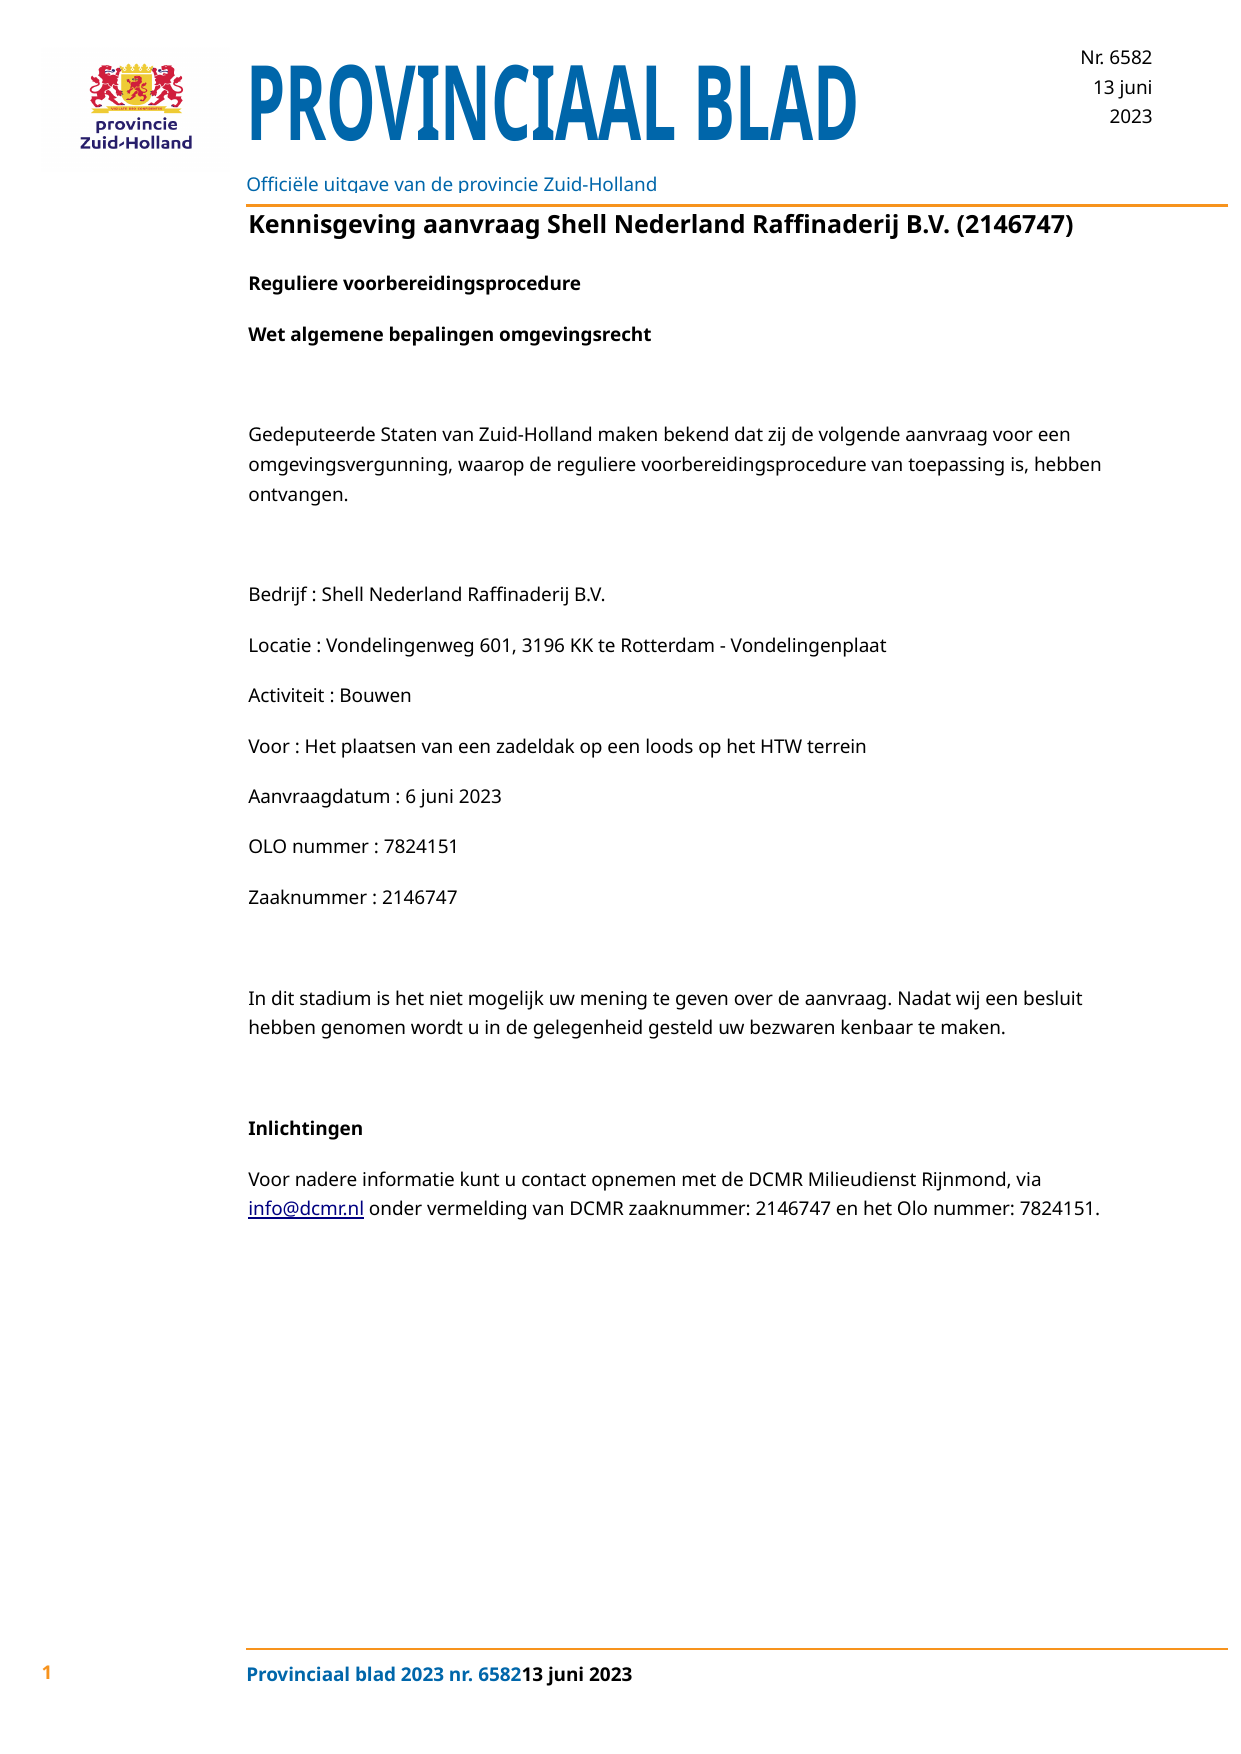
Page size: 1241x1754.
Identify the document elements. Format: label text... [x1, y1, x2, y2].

text Voor nadere informatie kunt u contact opnemen met de DCMR Milieudienst Rijnmond, via info@dcmr.nl onder vermelding van DCMR zaaknummer: 2146747 en het Olo nummer: 7824151. [248, 1166, 1152, 1221]
text Locatie : Vondelingenweg 601, 3196 KK te Rotterdam - Vondelingenplaat [248, 632, 1152, 658]
text Gedeputeerde Staten van Zuid-Holland maken bekend dat zij de volgende aanvraag voor een omgevingsvergunning, waarop de reguliere voorbereidingsprocedure van toepassing is, hebben ontvangen. [248, 422, 1152, 506]
text Aanvraagdatum : 6 juni 2023 [248, 783, 1152, 809]
text Bedrijf : Shell Nederland Raffinaderij B.V. [248, 582, 1152, 607]
text Activiteit : Bouwen [248, 682, 1152, 708]
text Kennisgeving aanvraag Shell Nederland Raffinaderij B.V. (2146747) [248, 207, 1152, 241]
text OLO nummer : 7824151 [248, 834, 1152, 859]
text In dit stadium is het niet mogelijk uw mening te geven over de aanvraag. Nadat wij een besluit hebben genomen wordt u in de gelegenheid gesteld uw bezwaren kenbaar te maken. [248, 985, 1152, 1040]
text Wet algemene bepalingen omgevingsrecht [248, 321, 1152, 346]
text Voor : Het plaatsen van een zadeldak op een loods op het HTW terrein [248, 733, 1152, 758]
text Reguliere voorbereidingsprocedure [248, 270, 1152, 296]
picture [41, 47, 231, 172]
text Inlichtingen [248, 1115, 1152, 1141]
text Zaaknummer : 2146747 [248, 884, 1152, 910]
